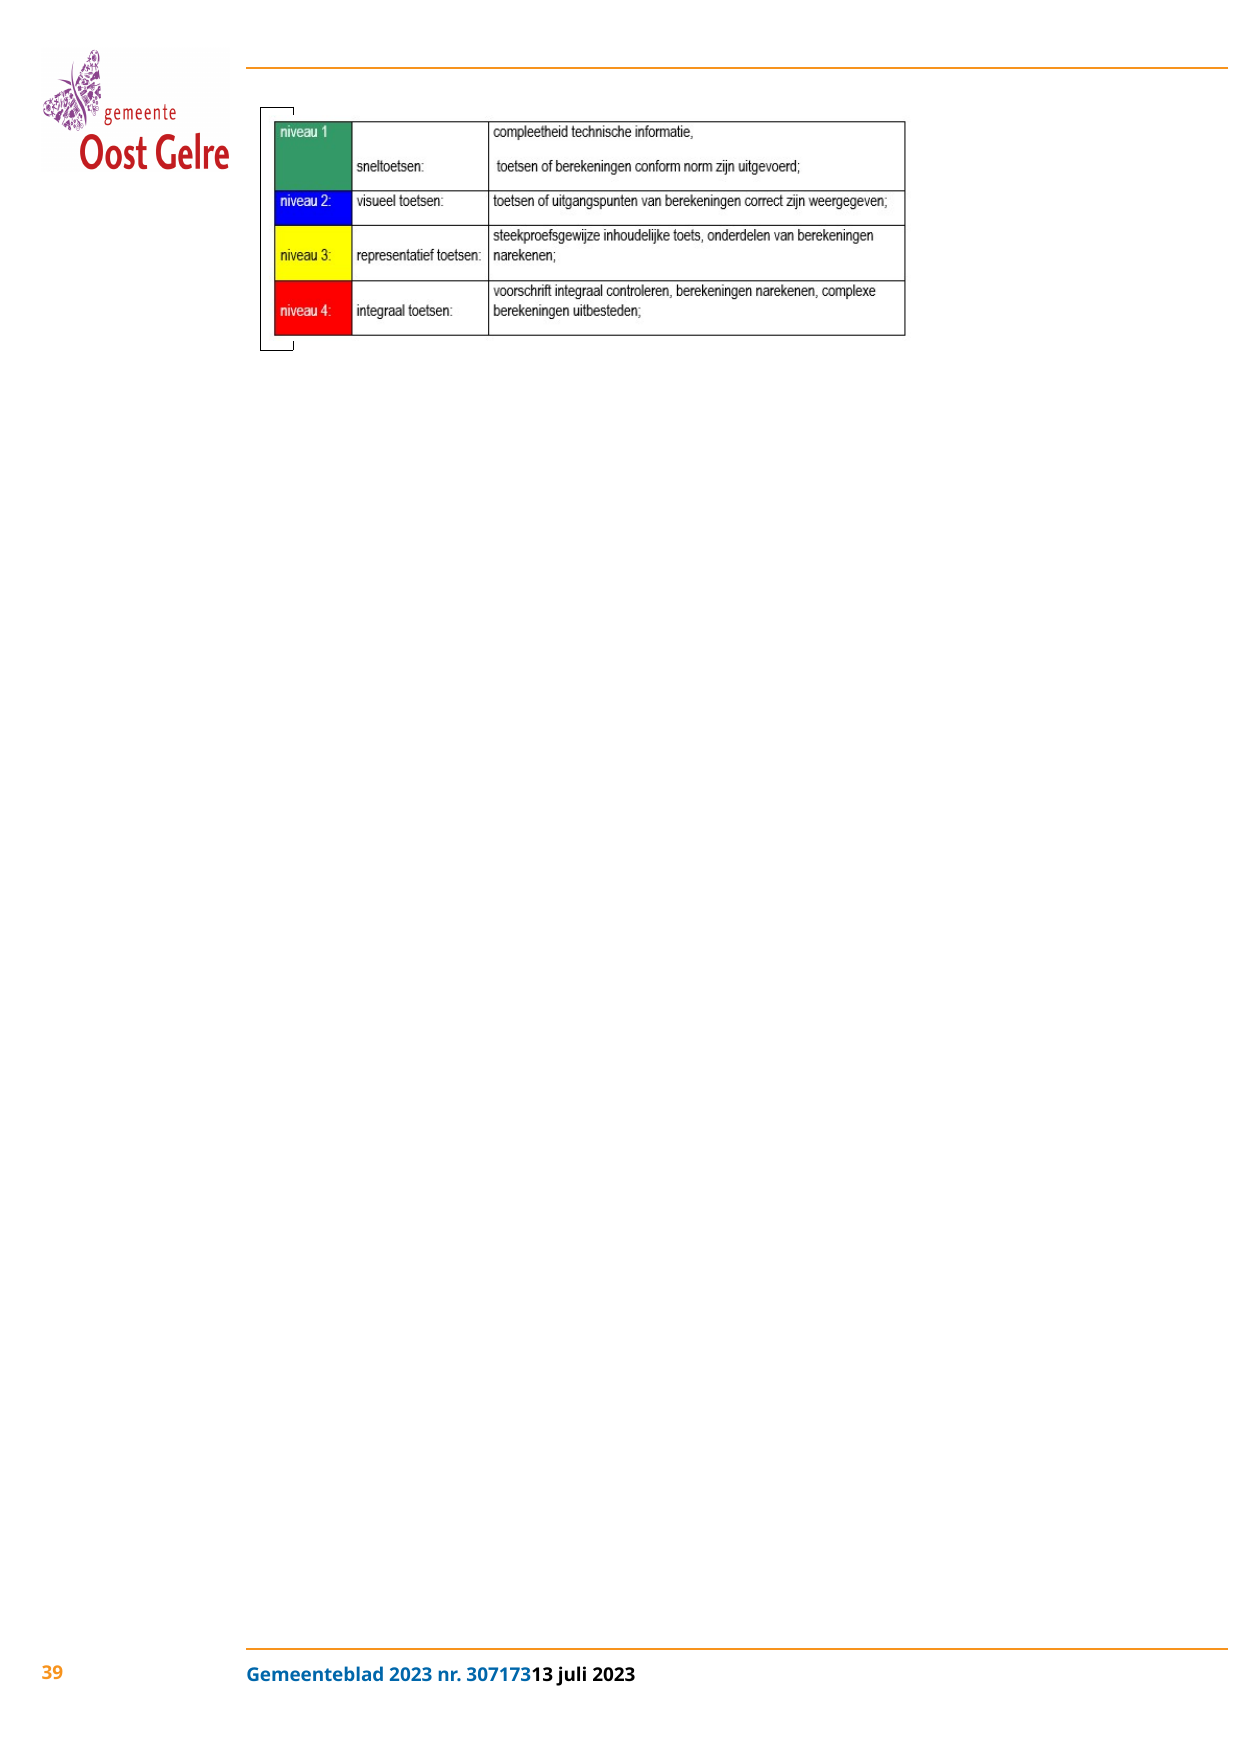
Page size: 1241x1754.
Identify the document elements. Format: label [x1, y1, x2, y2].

picture [268, 115, 918, 341]
picture [41, 47, 231, 172]
